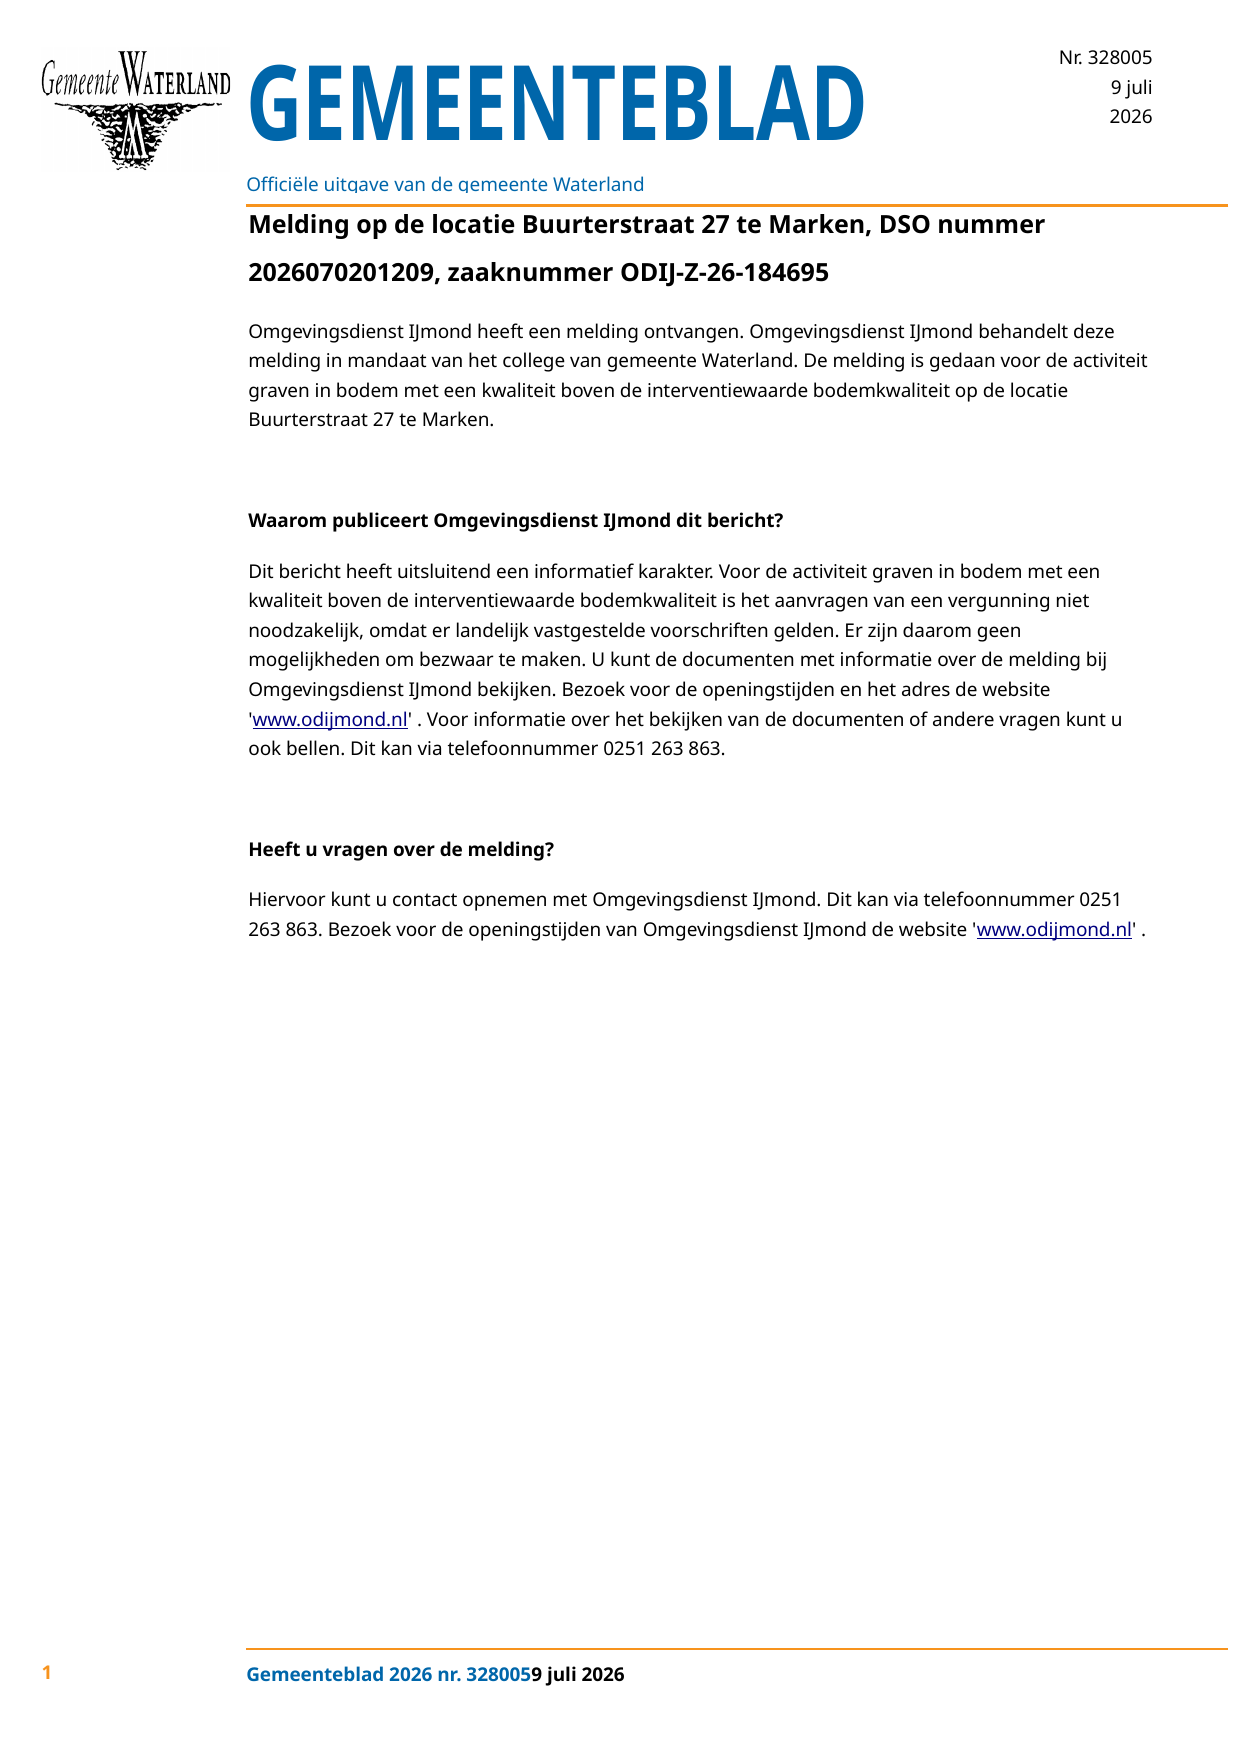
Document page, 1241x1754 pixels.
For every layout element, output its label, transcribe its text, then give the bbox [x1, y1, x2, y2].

text Omgevingsdienst IJmond heeft een melding ontvangen. Omgevingsdienst IJmond behandelt deze melding in mandaat van het college van gemeente Waterland. De melding is gedaan voor de activiteit graven in bodem met een kwaliteit boven de interventiewaarde bodemkwaliteit op de locatie Buurterstraat 27 te Marken. [248, 318, 1152, 432]
picture [41, 47, 231, 172]
text Heeft u vragen over de melding? [248, 836, 1152, 862]
text Dit bericht heeft uitsluitend een informatief karakter. Voor de activiteit graven in bodem met een kwaliteit boven de interventiewaarde bodemkwaliteit is het aanvragen van een vergunning niet noodzakelijk, omdat er landelijk vastgestelde voorschriften gelden. Er zijn daarom geen mogelijkheden om bezwaar te maken. U kunt de documenten met informatie over de melding bij Omgevingsdienst IJmond bekijken. Bezoek voor de openingstijden en het adres de website 'www.odijmond.nl' . Voor informatie over het bekijken van de documenten of andere vragen kunt u ook bellen. Dit kan via telefoonnummer 0251 263 863. [248, 558, 1152, 761]
text Waarom publiceert Omgevingsdienst IJmond dit bericht? [248, 507, 1152, 533]
text Melding op de locatie Buurterstraat 27 te Marken, DSO nummer 2026070201209, zaaknummer ODIJ-Z-26-184695 [248, 207, 1152, 288]
text Hiervoor kunt u contact opnemen met Omgevingsdienst IJmond. Dit kan via telefoonnummer 0251 263 863. Bezoek voor de openingstijden van Omgevingsdienst IJmond de website 'www.odijmond.nl' . [248, 887, 1152, 942]
